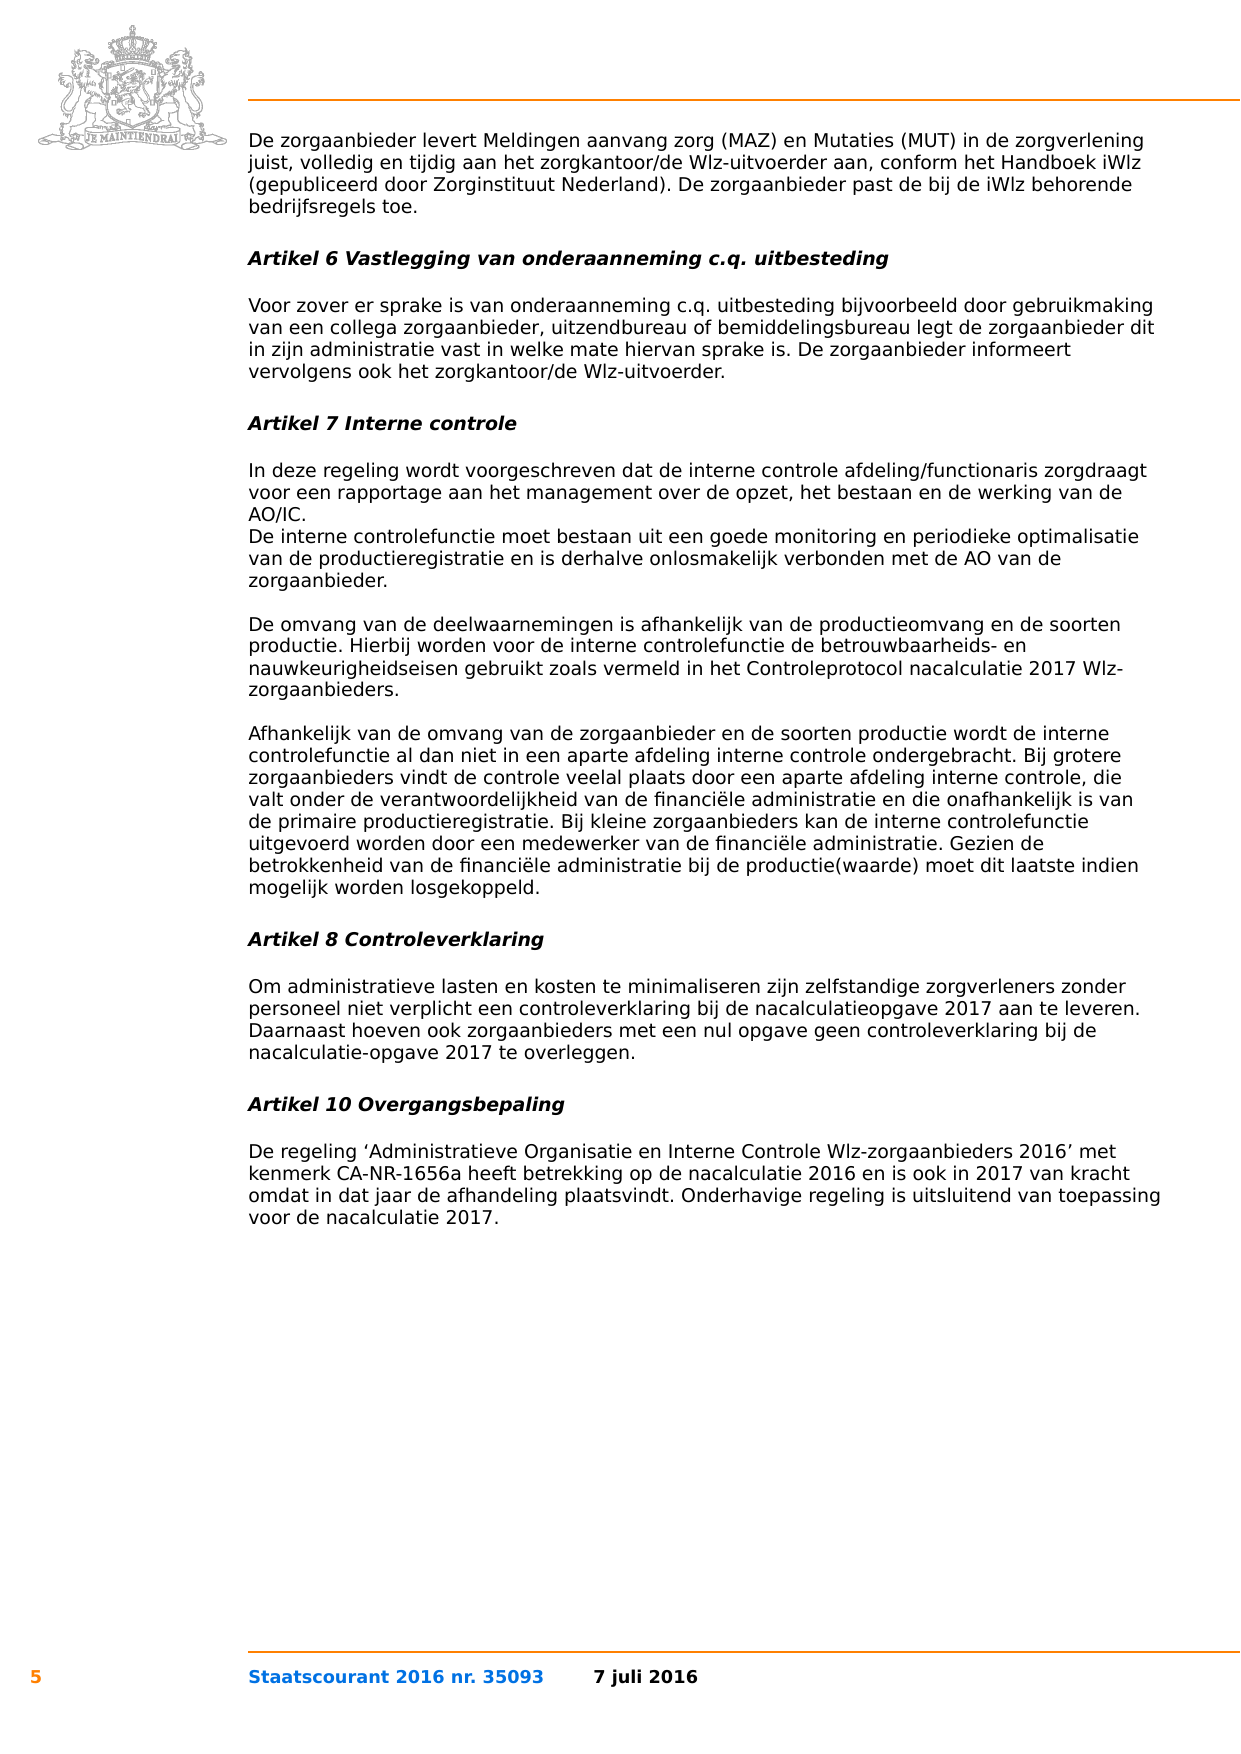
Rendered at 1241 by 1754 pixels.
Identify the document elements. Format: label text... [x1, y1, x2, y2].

text In deze regeling wordt voorgeschreven dat de interne controle afdeling/functionaris zorgdraagt voor een rapportage aan het management over de opzet, het bestaan en de werking van de AO/IC. [248, 460, 1163, 526]
text De regeling ‘Administratieve Organisatie en Interne Controle Wlz-zorgaanbieders 2016’ met kenmerk CA-NR-1656a heeft betrekking op de nacalculatie 2016 en is ook in 2017 van kracht omdat in dat jaar de afhandeling plaatsvindt. Onderhavige regeling is uitsluitend van toepassing voor de nacalculatie 2017. [248, 1141, 1163, 1229]
text De omvang van de deelwaarnemingen is afhankelijk van de productieomvang en de soorten productie. Hierbij worden voor de interne controlefunctie de betrouwbaarheids- en nauwkeurigheidseisen gebruikt zoals vermeld in het Controleprotocol nacalculatie 2017 Wlz-zorgaanbieders. [248, 613, 1163, 701]
subtitle Artikel 10 Overgangsbepaling [248, 1094, 1163, 1116]
text Om administratieve lasten en kosten te minimaliseren zijn zelfstandige zorgverleners zonder personeel niet verplicht een controleverklaring bij de nacalculatieopgave 2017 aan te leveren. Daarnaast hoeven ook zorgaanbieders met een nul opgave geen controleverklaring bij de nacalculatie-opgave 2017 te overleggen. [248, 976, 1163, 1064]
text Afhankelijk van de omvang van de zorgaanbieder en de soorten productie wordt de interne controlefunctie al dan niet in een aparte afdeling interne controle ondergebracht. Bij grotere zorgaanbieders vindt de controle veelal plaats door een aparte afdeling interne controle, die valt onder de verantwoordelijkheid van de financiële administratie en die onafhankelijk is van de primaire productieregistratie. Bij kleine zorgaanbieders kan de interne controlefunctie uitgevoerd worden door een medewerker van de financiële administratie. Gezien de betrokkenheid van de financiële administratie bij de productie(waarde) moet dit laatste indien mogelijk worden losgekoppeld. [248, 723, 1163, 899]
picture [38, 25, 227, 150]
text De interne controlefunctie moet bestaan uit een goede monitoring en periodieke optimalisatie van de productieregistratie en is derhalve onlosmakelijk verbonden met de AO van de zorgaanbieder. [248, 526, 1163, 592]
text Voor zover er sprake is van onderaanneming c.q. uitbesteding bijvoorbeeld door gebruikmaking van een collega zorgaanbieder, uitzendbureau of bemiddelingsbureau legt de zorgaanbieder dit in zijn administratie vast in welke mate hiervan sprake is. De zorgaanbieder informeert vervolgens ook het zorgkantoor/de Wlz-uitvoerder. [248, 295, 1163, 383]
text De zorgaanbieder levert Meldingen aanvang zorg (MAZ) en Mutaties (MUT) in de zorgverlening juist, volledig en tijdig aan het zorgkantoor/de Wlz-uitvoerder aan, conform het Handboek iWlz (gepubliceerd door Zorginstituut Nederland). De zorgaanbieder past de bij de iWlz behorende bedrijfsregels toe. [248, 130, 1163, 218]
subtitle Artikel 6 Vastlegging van onderaanneming c.q. uitbesteding [248, 248, 1163, 270]
subtitle Artikel 8 Controleverklaring [248, 929, 1163, 951]
subtitle Artikel 7 Interne controle [248, 413, 1163, 435]
